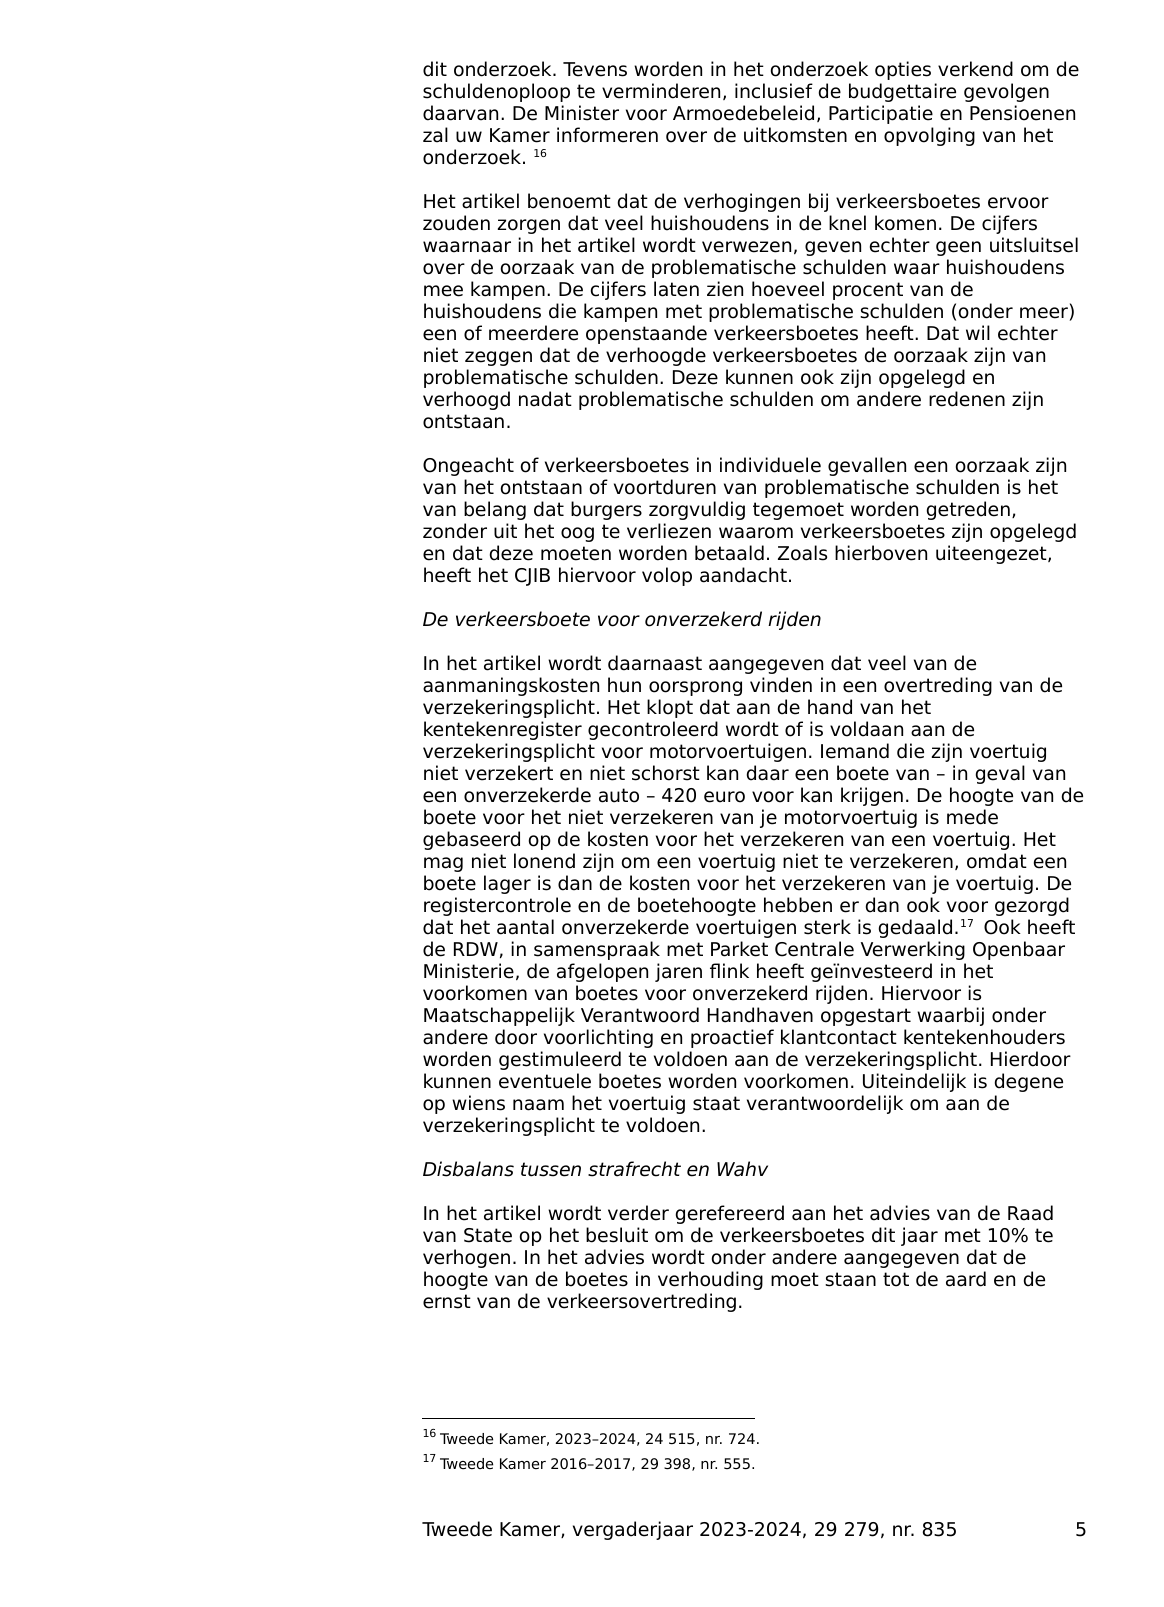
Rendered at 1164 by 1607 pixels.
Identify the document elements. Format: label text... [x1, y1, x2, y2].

text Het artikel benoemt dat de verhogingen bij verkeersboetes ervoor zouden zorgen dat veel huishoudens in de knel komen. De cijfers waarnaar in het artikel wordt verwezen, geven echter geen uitsluitsel over de oorzaak van de problematische schulden waar huishoudens mee kampen. De cijfers laten zien hoeveel procent van de huishoudens die kampen met problematische schulden (onder meer) een of meerdere openstaande verkeersboetes heeft. Dat wil echter niet zeggen dat de verhoogde verkeersboetes de oorzaak zijn van problematische schulden. Deze kunnen ook zijn opgelegd en verhoogd nadat problematische schulden om andere redenen zijn ontstaan. [422, 191, 1087, 433]
subtitle De verkeersboete voor onverzekerd rijden [422, 609, 1087, 631]
text Ongeacht of verkeersboetes in individuele gevallen een oorzaak zijn van het ontstaan of voortduren van problematische schulden is het van belang dat burgers zorgvuldig tegemoet worden getreden, zonder uit het oog te verliezen waarom verkeersboetes zijn opgelegd en dat deze moeten worden betaald. Zoals hierboven uiteengezet, heeft het CJIB hiervoor volop aandacht. [422, 455, 1087, 587]
text Tweede Kamer 2016–2017, 29 398, nr. 555. [422, 1452, 1087, 1474]
text In het artikel wordt verder gerefereerd aan het advies van de Raad van State op het besluit om de verkeersboetes dit jaar met 10% te verhogen. In het advies wordt onder andere aangegeven dat de hoogte van de boetes in verhouding moet staan tot de aard en de ernst van de verkeersovertreding. [422, 1203, 1087, 1313]
text Tweede Kamer, 2023–2024, 24 515, nr. 724. [422, 1427, 1087, 1449]
subtitle Disbalans tussen strafrecht en Wahv [422, 1159, 1087, 1181]
text In het artikel wordt daarnaast aangegeven dat veel van de aanmaningskosten hun oorsprong vinden in een overtreding van de verzekeringsplicht. Het klopt dat aan de hand van het kentekenregister gecontroleerd wordt of is voldaan aan de verzekeringsplicht voor motorvoertuigen. Iemand die zijn voertuig niet verzekert en niet schorst kan daar een boete van – in geval van een onverzekerde auto – 420 euro voor kan krijgen. De hoogte van de boete voor het niet verzekeren van je motorvoertuig is mede gebaseerd op de kosten voor het verzekeren van een voertuig. Het mag niet lonend zijn om een voertuig niet te verzekeren, omdat een boete lager is dan de kosten voor het verzekeren van je voertuig. De registercontrole en de boetehoogte hebben er dan ook voor gezorgd dat het aantal onverzekerde voertuigen sterk is gedaald. Ook heeft de RDW, in samenspraak met Parket Centrale Verwerking Openbaar Ministerie, de afgelopen jaren flink heeft geïnvesteerd in het voorkomen van boetes voor onverzekerd rijden. Hiervoor is Maatschappelijk Verantwoord Handhaven opgestart waarbij onder andere door voorlichting en proactief klantcontact kentekenhouders worden gestimuleerd te voldoen aan de verzekeringsplicht. Hierdoor kunnen eventuele boetes worden voorkomen. Uiteindelijk is degene op wiens naam het voertuig staat verantwoordelijk om aan de verzekeringsplicht te voldoen. [422, 653, 1087, 1137]
text dit onderzoek. Tevens worden in het onderzoek opties verkend om de schuldenoploop te verminderen, inclusief de budgettaire gevolgen daarvan. De Minister voor Armoedebeleid, Participatie en Pensioenen zal uw Kamer informeren over de uitkomsten en opvolging van het onderzoek. [422, 59, 1087, 169]
